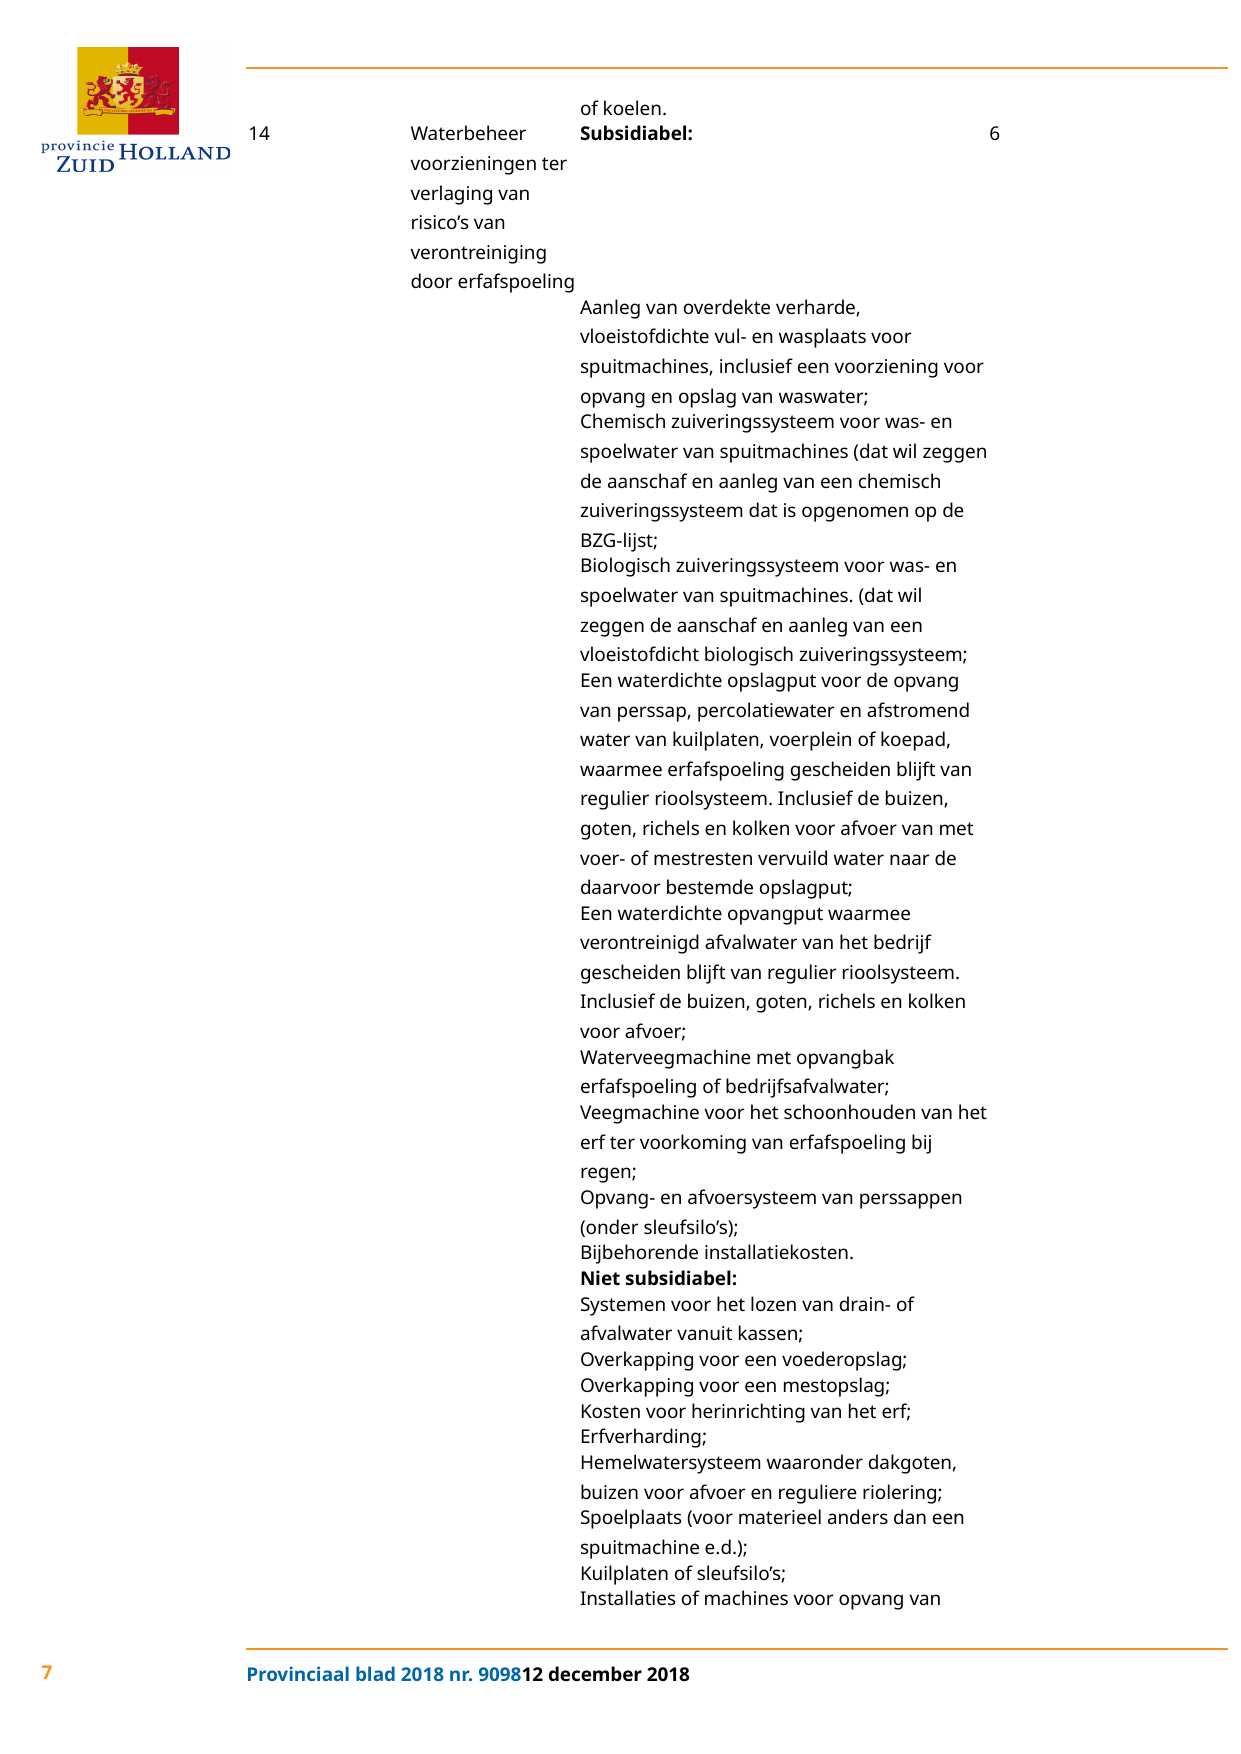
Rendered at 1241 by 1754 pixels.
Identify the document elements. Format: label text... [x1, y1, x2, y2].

table_cell [410, 294, 580, 409]
table_cell [410, 1424, 580, 1449]
table_cell [989, 1240, 1152, 1265]
table_cell [989, 553, 1152, 667]
table_cell Aanleg van overdekte verharde, vloeistofdichte vul- en wasplaats voor spuitmachines, inclusief een voorziening voor opvang en opslag van waswater; [580, 294, 989, 409]
table_cell [989, 1291, 1152, 1346]
table_cell Spoelplaats (voor materieel anders dan een spuitmachine e.d.); [580, 1505, 989, 1560]
table_cell [989, 1099, 1152, 1184]
table_cell [248, 900, 410, 1044]
table_cell [410, 1560, 580, 1586]
table_cell [248, 1240, 410, 1265]
table_cell [989, 667, 1152, 900]
table_cell Kuilplaten of sleufsilo’s; [580, 1560, 989, 1586]
table_cell of koelen. [580, 95, 989, 121]
table_cell Opvang- en afvoersysteem van perssappen (onder sleufsilo’s); [580, 1184, 989, 1239]
table_cell [410, 1586, 580, 1611]
table_cell [248, 1505, 410, 1560]
table_cell Overkapping voor een voederopslag; [580, 1346, 989, 1372]
table_cell [989, 1586, 1152, 1611]
table_cell [989, 1044, 1152, 1099]
table_cell [248, 1424, 410, 1449]
table_cell [410, 1346, 580, 1372]
table_cell [248, 1398, 410, 1423]
table_cell [989, 95, 1152, 121]
table_cell [989, 1505, 1152, 1560]
table_cell Bijbehorende installatiekosten. [580, 1240, 989, 1265]
table_cell [989, 1424, 1152, 1449]
table_cell 14 [248, 121, 410, 294]
table_cell [248, 1560, 410, 1586]
table_cell [248, 1044, 410, 1099]
table_cell [410, 553, 580, 667]
table_cell [989, 294, 1152, 409]
table_cell 6 [989, 121, 1152, 294]
table_cell [410, 409, 580, 553]
table_cell Erfverharding; [580, 1424, 989, 1449]
table_cell [410, 1449, 580, 1504]
table_cell [989, 1372, 1152, 1398]
table_cell [248, 1291, 410, 1346]
table_cell [410, 1184, 580, 1239]
table_cell [248, 1372, 410, 1398]
table_cell [410, 1044, 580, 1099]
table_cell [410, 1398, 580, 1423]
table_cell [248, 1184, 410, 1239]
table_cell [410, 1099, 580, 1184]
table_cell [410, 1505, 580, 1560]
table_cell Kosten voor herinrichting van het erf; [580, 1398, 989, 1423]
table_cell [248, 409, 410, 553]
table_cell [248, 1449, 410, 1504]
table_cell [248, 1346, 410, 1372]
table_cell [248, 1586, 410, 1611]
table_cell Chemisch zuiveringssysteem voor was- en spoelwater van spuitmachines (dat wil zeggen de aanschaf en aanleg van een chemisch zuiveringssysteem dat is opgenomen op de BZG-lijst; [580, 409, 989, 553]
table_cell [410, 1291, 580, 1346]
table_cell [989, 1265, 1152, 1291]
table_cell Een waterdichte opslagput voor de opvang van perssap, percolatiewater en afstromend water van kuilplaten, voerplein of koepad, waarmee erfafspoeling gescheiden blijft van regulier rioolsysteem. Inclusief de buizen, goten, richels en kolken voor afvoer van met voer- of mestresten vervuild water naar de daarvoor bestemde opslagput; [580, 667, 989, 900]
table_cell Subsidiabel: [580, 121, 989, 294]
table_cell [410, 1265, 580, 1291]
table_cell Hemelwatersysteem waaronder dakgoten, buizen voor afvoer en reguliere riolering; [580, 1449, 989, 1504]
table_cell [989, 1398, 1152, 1423]
table_cell [248, 667, 410, 900]
table_cell [248, 95, 410, 121]
table_cell [989, 1184, 1152, 1239]
table_cell [410, 900, 580, 1044]
table_cell [410, 1372, 580, 1398]
table_cell Systemen voor het lozen van drain- of afvalwater vanuit kassen; [580, 1291, 989, 1346]
table_cell [989, 409, 1152, 553]
table_cell Overkapping voor een mestopslag; [580, 1372, 989, 1398]
table_cell Niet subsidiabel: [580, 1265, 989, 1291]
table_cell [989, 1449, 1152, 1504]
table_cell [248, 294, 410, 409]
table_cell Installaties of machines voor opvang van [580, 1586, 989, 1611]
table_cell [410, 95, 580, 121]
table_cell [248, 1099, 410, 1184]
picture [41, 47, 231, 172]
table_cell [989, 1560, 1152, 1586]
table_cell Waterveegmachine met opvangbak erfafspoeling of bedrijfsafvalwater; [580, 1044, 989, 1099]
table_cell [410, 667, 580, 900]
table_cell [248, 1265, 410, 1291]
table_cell [410, 1240, 580, 1265]
table_cell [248, 553, 410, 667]
table_cell [989, 900, 1152, 1044]
table_cell [989, 1346, 1152, 1372]
table_cell Veegmachine voor het schoonhouden van het erf ter voorkoming van erfafspoeling bij regen; [580, 1099, 989, 1184]
table_cell Waterbeheer voorzieningen ter verlaging van risico’s van verontreiniging door erfafspoeling [410, 121, 580, 294]
table_cell Biologisch zuiveringssysteem voor was- en spoelwater van spuitmachines. (dat wil zeggen de aanschaf en aanleg van een vloeistofdicht biologisch zuiveringssysteem; [580, 553, 989, 667]
table_cell Een waterdichte opvangput waarmee verontreinigd afvalwater van het bedrijf gescheiden blijft van regulier rioolsysteem. Inclusief de buizen, goten, richels en kolken voor afvoer; [580, 900, 989, 1044]
